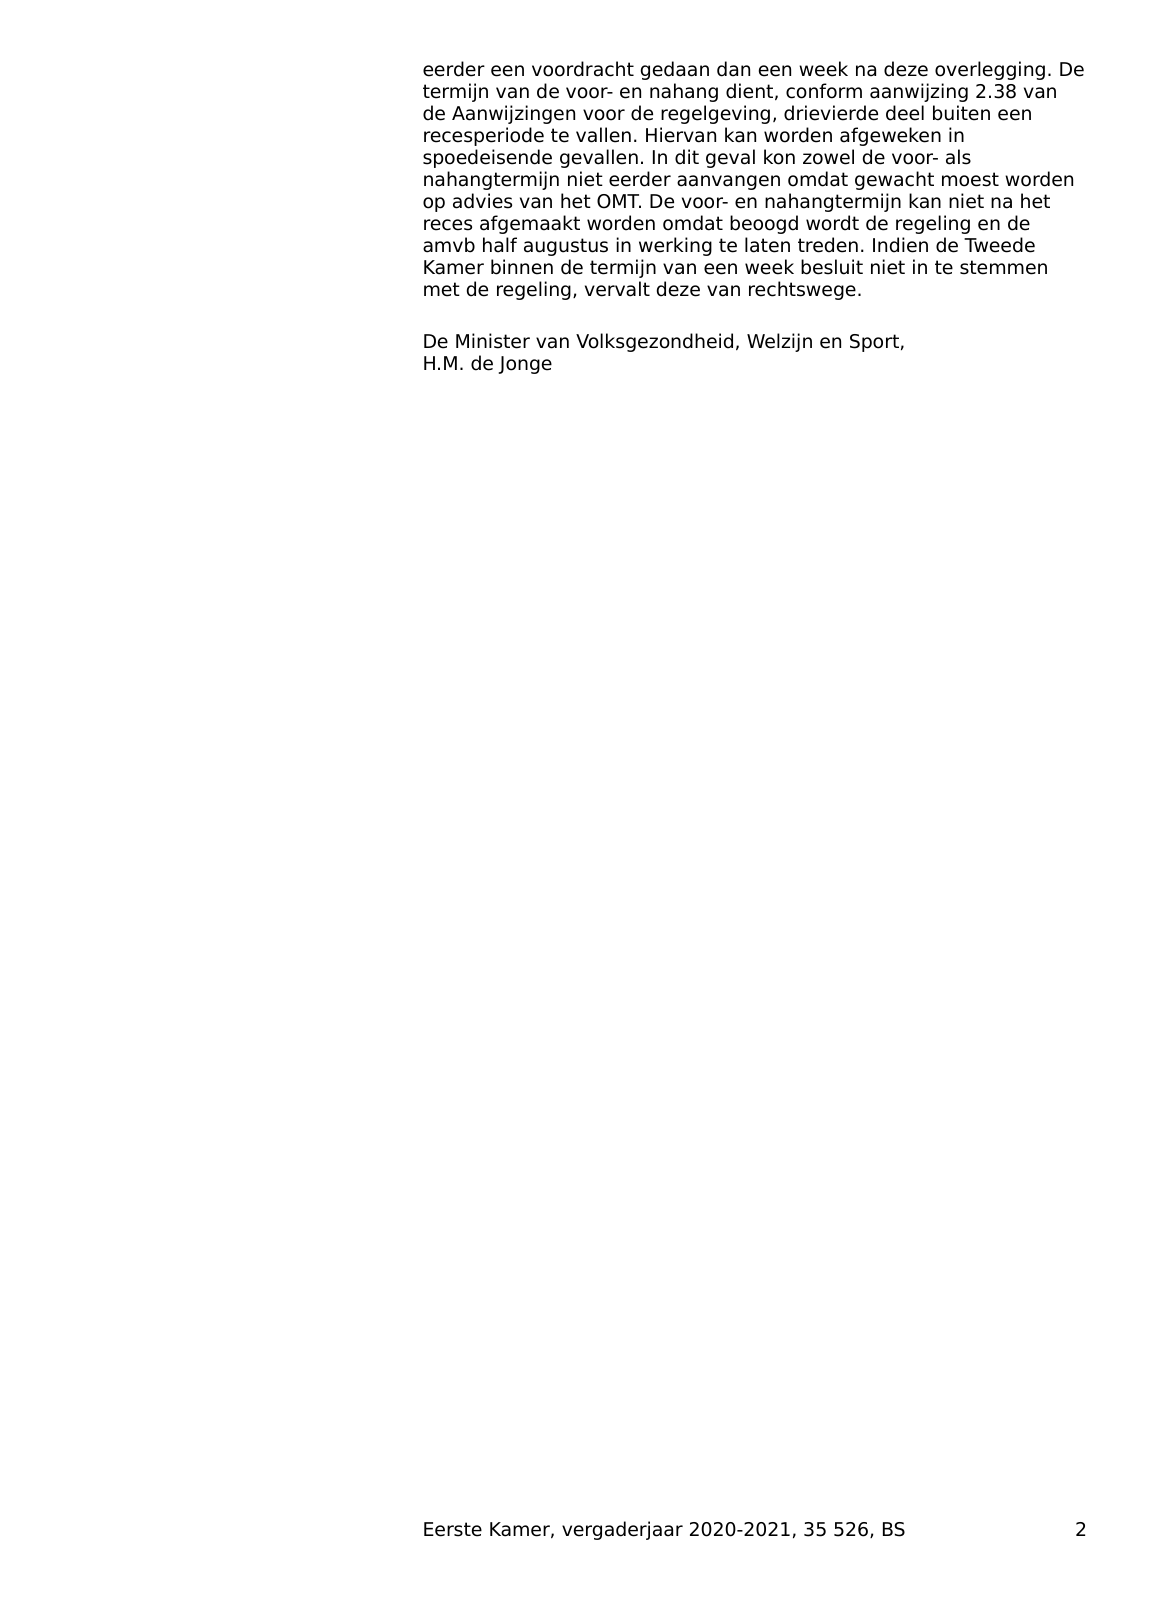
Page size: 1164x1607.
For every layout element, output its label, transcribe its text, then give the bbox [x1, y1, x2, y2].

text De Minister van Volksgezondheid, Welzijn en Sport, H.M. de Jonge [422, 331, 1087, 375]
text eerder een voordracht gedaan dan een week na deze overlegging. De termijn van de voor- en nahang dient, conform aanwijzing 2.38 van de Aanwijzingen voor de regelgeving, drievierde deel buiten een recesperiode te vallen. Hiervan kan worden afgeweken in spoedeisende gevallen. In dit geval kon zowel de voor- als nahangtermijn niet eerder aanvangen omdat gewacht moest worden op advies van het OMT. De voor- en nahangtermijn kan niet na het reces afgemaakt worden omdat beoogd wordt de regeling en de amvb half augustus in werking te laten treden. Indien de Tweede Kamer binnen de termijn van een week besluit niet in te stemmen met de regeling, vervalt deze van rechtswege. [422, 59, 1087, 301]
